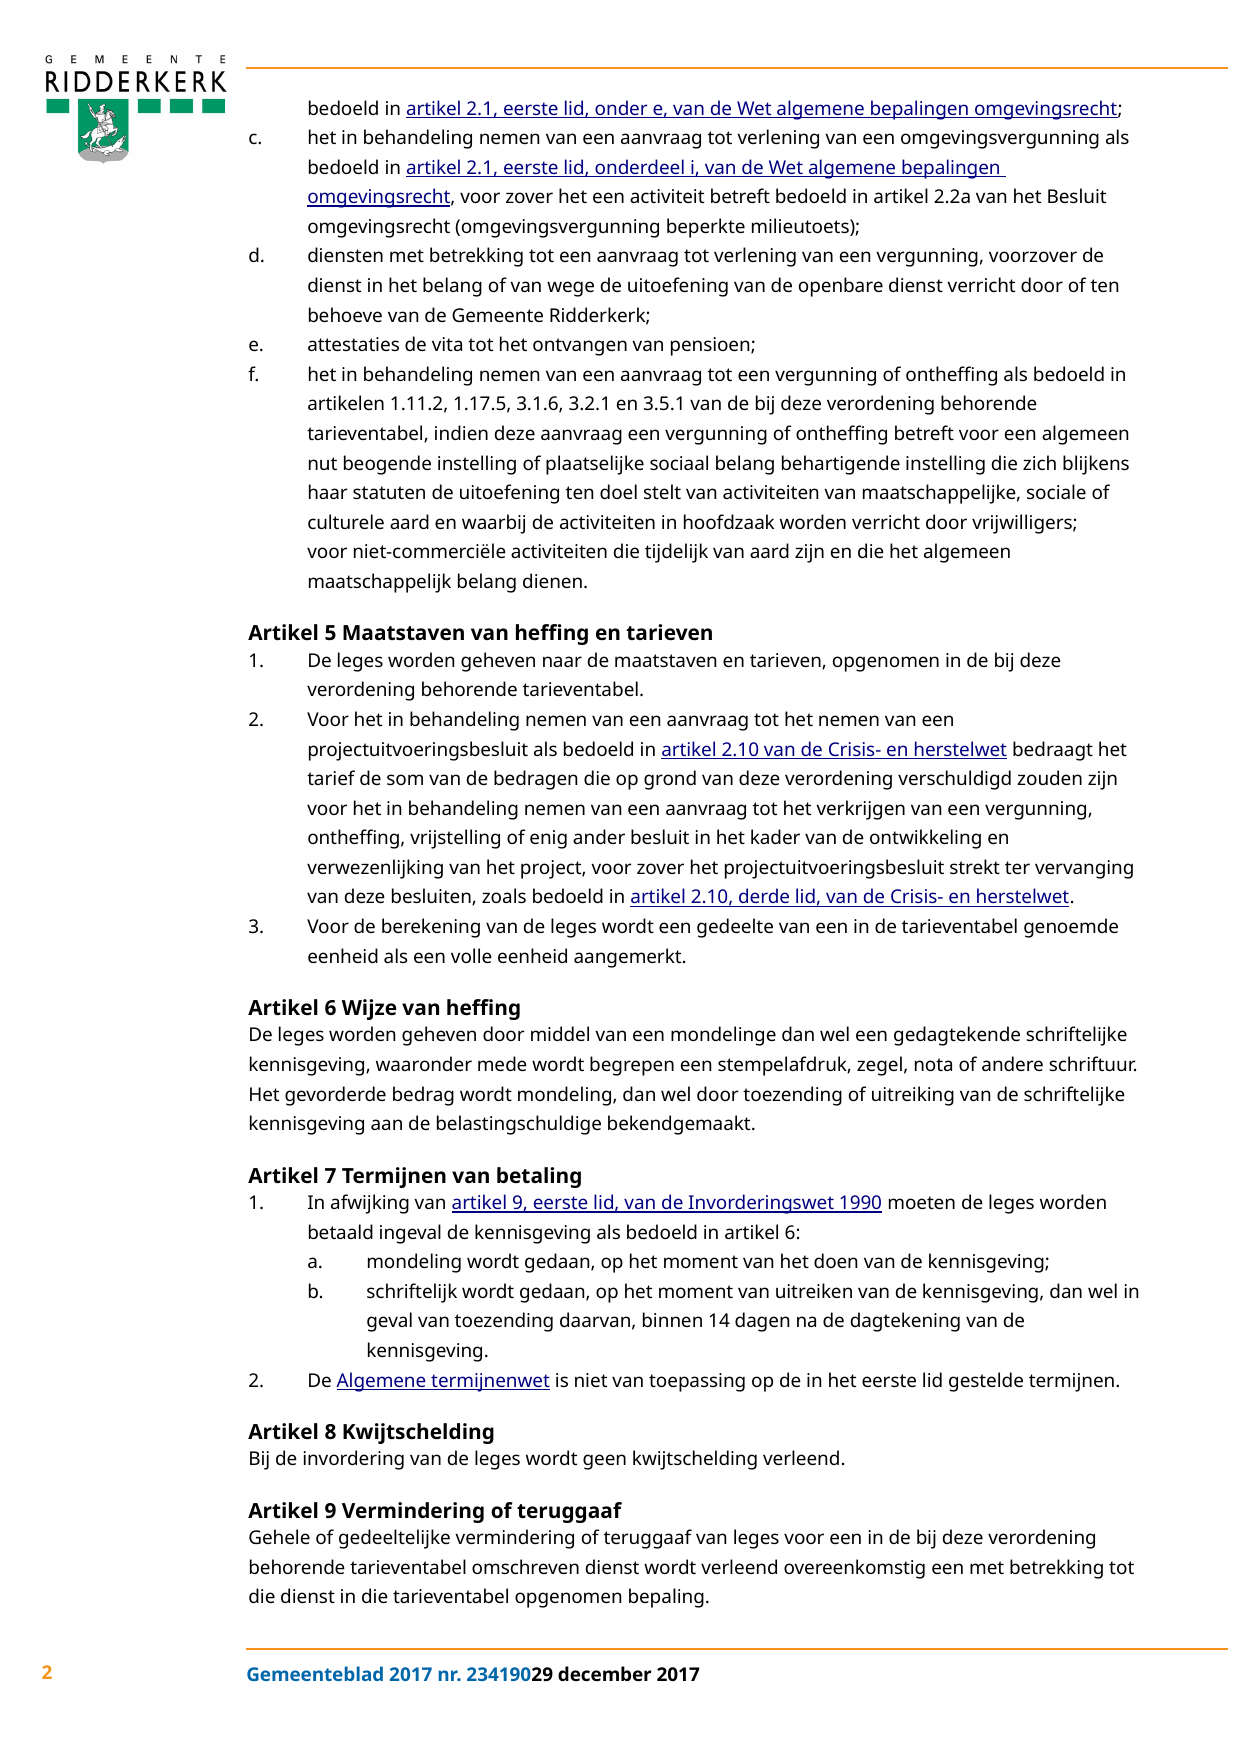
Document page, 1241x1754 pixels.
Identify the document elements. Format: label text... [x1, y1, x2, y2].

list voor niet-commerciële activiteiten die tijdelijk van aard zijn en die het algemeen maatschappelijk belang dienen. [248, 538, 1152, 594]
text Artikel 5 Maatstaven van heffing en tarieven [248, 618, 1152, 647]
list het in behandeling nemen van een aanvraag tot verlening van een omgevingsvergunning als bedoeld in artikel 2.1, eerste lid, onderdeel i, van de Wet algemene bepalingen omgevingsrecht, voor zover het een activiteit betreft bedoeld in artikel 2.2a van het Besluit omgevingsrecht (omgevingsvergunning beperkte milieutoets); [248, 124, 1152, 239]
list bedoeld in artikel 2.1, eerste lid, onder e, van de Wet algemene bepalingen omgevingsrecht; [248, 95, 1152, 121]
list schriftelijk wordt gedaan, op het moment van uitreiken van de kennisgeving, dan wel in geval van toezending daarvan, binnen 14 dagen na de dagtekening van de kennisgeving. [307, 1278, 1152, 1363]
text Artikel 7 Termijnen van betaling [248, 1161, 1152, 1189]
list het in behandeling nemen van een aanvraag tot een vergunning of ontheffing als bedoeld in artikelen 1.11.2, 1.17.5, 3.1.6, 3.2.1 en 3.5.1 van de bij deze verordening behorende tarieventabel, indien deze aanvraag een vergunning of ontheffing betreft voor een algemeen nut beogende instelling of plaatselijke sociaal belang behartigende instelling die zich blijkens haar statuten de uitoefening ten doel stelt van activiteiten van maatschappelijke, sociale of culturele aard en waarbij de activiteiten in hoofdzaak worden verricht door vrijwilligers; [248, 361, 1152, 535]
text Artikel 6 Wijze van heffing [248, 993, 1152, 1022]
list attestaties de vita tot het ontvangen van pensioen; [248, 331, 1152, 357]
list In afwijking van artikel 9, eerste lid, van de Invorderingswet 1990 moeten de leges worden betaald ingeval de kennisgeving als bedoeld in artikel 6: [248, 1189, 1152, 1244]
text Artikel 8 Kwijtschelding [248, 1417, 1152, 1446]
list mondeling wordt gedaan, op het moment van het doen van de kennisgeving; [307, 1248, 1152, 1274]
picture [41, 47, 231, 172]
list diensten met betrekking tot een aanvraag tot verlening van een vergunning, voorzover de dienst in het belang of van wege de uitoefening van de openbare dienst verricht door of ten behoeve van de Gemeente Ridderkerk; [248, 243, 1152, 328]
text Artikel 9 Vermindering of teruggaaf [248, 1496, 1152, 1524]
list Voor het in behandeling nemen van een aanvraag tot het nemen van een projectuitvoeringsbesluit als bedoeld in artikel 2.10 van de Crisis- en herstelwet bedraagt het tarief de som van de bedragen die op grond van deze verordening verschuldigd zouden zijn voor het in behandeling nemen van een aanvraag tot het verkrijgen van een vergunning, ontheffing, vrijstelling of enig ander besluit in het kader van de ontwikkeling en verwezenlijking van het project, voor zover het projectuitvoeringsbesluit strekt ter vervanging van deze besluiten, zoals bedoeld in artikel 2.10, derde lid, van de Crisis- en herstelwet. [248, 706, 1152, 909]
list De leges worden geheven naar de maatstaven en tarieven, opgenomen in de bij deze verordening behorende tarieventabel. [248, 647, 1152, 702]
list De Algemene termijnenwet is niet van toepassing op de in het eerste lid gestelde termijnen. [248, 1367, 1152, 1392]
text De leges worden geheven door middel van een mondelinge dan wel een gedagtekende schriftelijke kennisgeving, waaronder mede wordt begrepen een stempelafdruk, zegel, nota of andere schriftuur. Het gevorderde bedrag wordt mondeling, dan wel door toezending of uitreiking van de schriftelijke kennisgeving aan de belastingschuldige bekendgemaakt. [248, 1022, 1152, 1136]
list Voor de berekening van de leges wordt een gedeelte van een in de tarieventabel genoemde eenheid als een volle eenheid aangemerkt. [248, 913, 1152, 968]
text Bij de invordering van de leges wordt geen kwijtschelding verleend. [248, 1446, 1152, 1471]
text Gehele of gedeeltelijke vermindering of teruggaaf van leges voor een in de bij deze verordening behorende tarieventabel omschreven dienst wordt verleend overeenkomstig een met betrekking tot die dienst in die tarieventabel opgenomen bepaling. [248, 1524, 1152, 1609]
